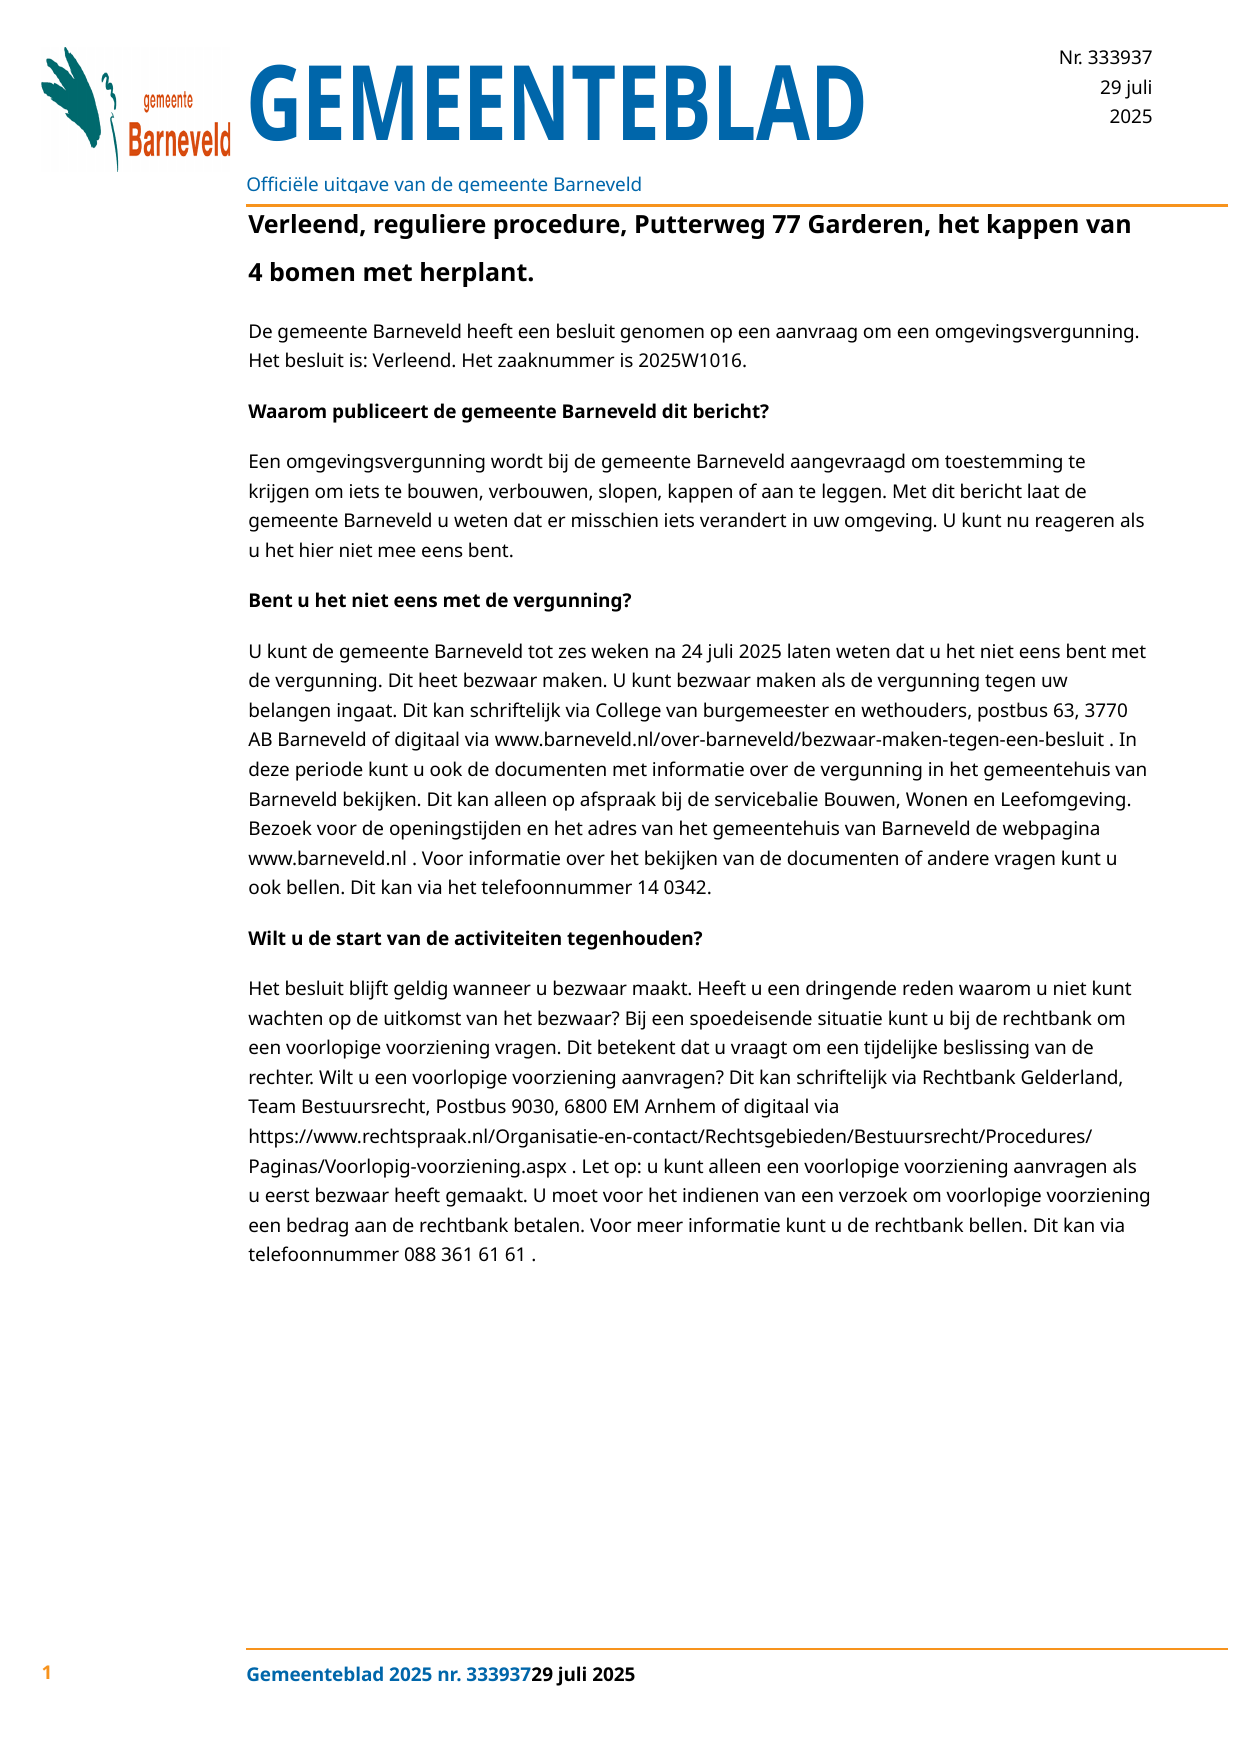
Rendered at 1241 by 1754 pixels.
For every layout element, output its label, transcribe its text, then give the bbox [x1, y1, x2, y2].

text Waarom publiceert de gemeente Barneveld dit bericht? [248, 398, 1152, 424]
text Een omgevingsvergunning wordt bij de gemeente Barneveld aangevraagd om toestemming te krijgen om iets te bouwen, verbouwen, slopen, kappen of aan te leggen. Met dit bericht laat de gemeente Barneveld u weten dat er misschien iets verandert in uw omgeving. U kunt nu reageren als u het hier niet mee eens bent. [248, 448, 1152, 563]
text Wilt u de start van de activiteiten tegenhouden? [248, 925, 1152, 951]
text Bent u het niet eens met de vergunning? [248, 587, 1152, 613]
picture [41, 47, 231, 172]
text Verleend, reguliere procedure, Putterweg 77 Garderen, het kappen van 4 bomen met herplant. [248, 207, 1152, 288]
text Het besluit blijft geldig wanneer u bezwaar maakt. Heeft u een dringende reden waarom u niet kunt wachten op de uitkomst van het bezwaar? Bij een spoedeisende situatie kunt u bij de rechtbank om een voorlopige voorziening vragen. Dit betekent dat u vraagt om een tijdelijke beslissing van de rechter. Wilt u een voorlopige voorziening aanvragen? Dit kan schriftelijk via Rechtbank Gelderland, Team Bestuursrecht, Postbus 9030, 6800 EM Arnhem of digitaal via https://www.rechtspraak.nl/Organisatie-en-contact/Rechtsgebieden/Bestuursrecht/Procedures/Paginas/Voorlopig-voorziening.aspx . Let op: u kunt alleen een voorlopige voorziening aanvragen als u eerst bezwaar heeft gemaakt. U moet voor het indienen van een verzoek om voorlopige voorziening een bedrag aan de rechtbank betalen. Voor meer informatie kunt u de rechtbank bellen. Dit kan via telefoonnummer 088 361 61 61 . [248, 975, 1152, 1267]
text U kunt de gemeente Barneveld tot zes weken na 24 juli 2025 laten weten dat u het niet eens bent met de vergunning. Dit heet bezwaar maken. U kunt bezwaar maken als de vergunning tegen uw belangen ingaat. Dit kan schriftelijk via College van burgemeester en wethouders, postbus 63, 3770 AB Barneveld of digitaal via www.barneveld.nl/over-barneveld/bezwaar-maken-tegen-een-besluit . In deze periode kunt u ook de documenten met informatie over de vergunning in het gemeentehuis van Barneveld bekijken. Dit kan alleen op afspraak bij de servicebalie Bouwen, Wonen en Leefomgeving. Bezoek voor de openingstijden en het adres van het gemeentehuis van Barneveld de webpagina www.barneveld.nl . Voor informatie over het bekijken van de documenten of andere vragen kunt u ook bellen. Dit kan via het telefoonnummer 14 0342. [248, 638, 1152, 900]
text De gemeente Barneveld heeft een besluit genomen op een aanvraag om een omgevingsvergunning. Het besluit is: Verleend. Het zaaknummer is 2025W1016. [248, 318, 1152, 373]
